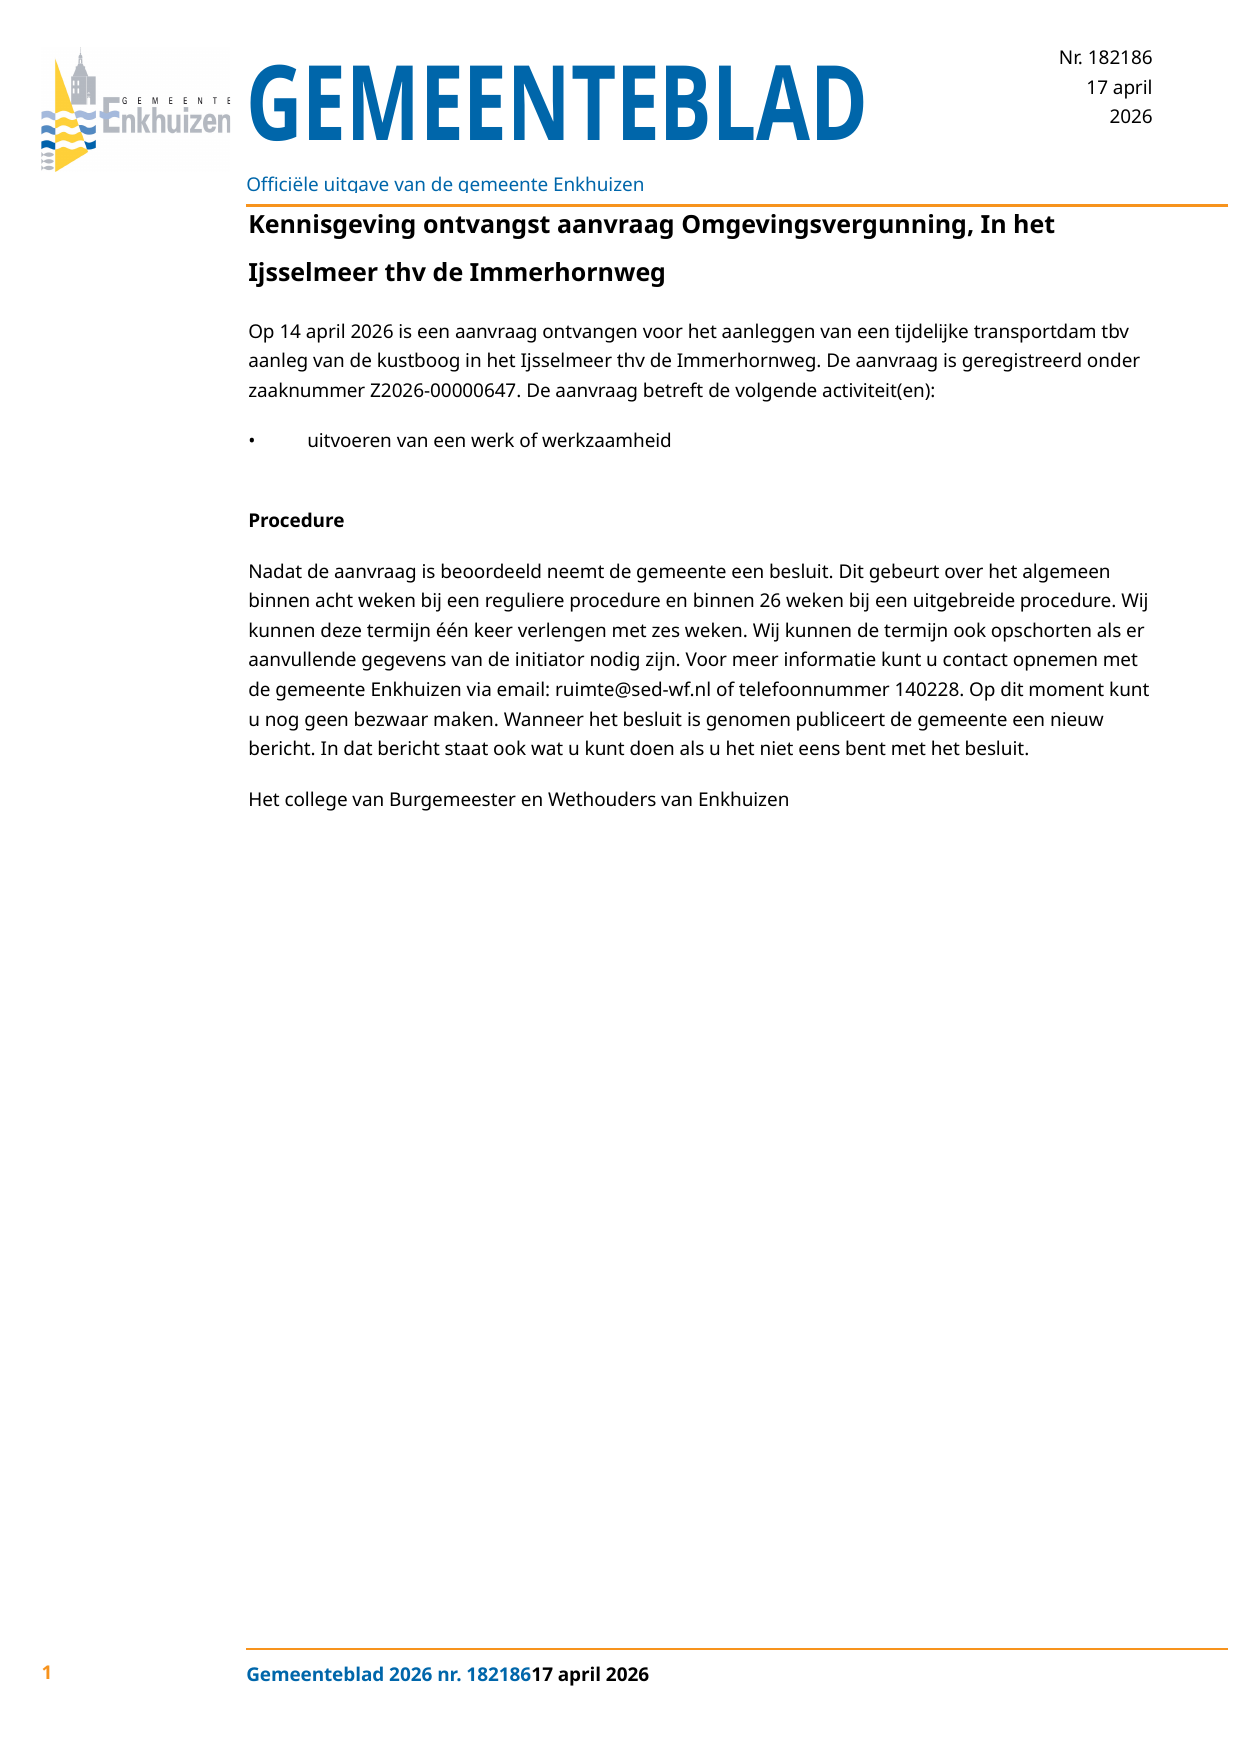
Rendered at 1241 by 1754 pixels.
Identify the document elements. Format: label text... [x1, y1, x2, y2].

text Procedure [248, 507, 1152, 533]
list uitvoeren van een werk of werkzaamheid [248, 427, 1152, 453]
text Op 14 april 2026 is een aanvraag ontvangen voor het aanleggen van een tijdelijke transportdam tbv aanleg van de kustboog in het Ijsselmeer thv de Immerhornweg. De aanvraag is geregistreerd onder zaaknummer Z2026-00000647. De aanvraag betreft de volgende activiteit(en): [248, 318, 1152, 403]
picture [41, 47, 231, 172]
text Kennisgeving ontvangst aanvraag Omgevingsvergunning, In het Ijsselmeer thv de Immerhornweg [248, 207, 1152, 288]
text Nadat de aanvraag is beoordeeld neemt de gemeente een besluit. Dit gebeurt over het algemeen binnen acht weken bij een reguliere procedure en binnen 26 weken bij een uitgebreide procedure. Wij kunnen deze termijn één keer verlengen met zes weken. Wij kunnen de termijn ook opschorten als er aanvullende gegevens van de initiator nodig zijn. Voor meer informatie kunt u contact opnemen met de gemeente Enkhuizen via email: ruimte@sed-wf.nl of telefoonnummer 140228. Op dit moment kunt u nog geen bezwaar maken. Wanneer het besluit is genomen publiceert de gemeente een nieuw bericht. In dat bericht staat ook wat u kunt doen als u het niet eens bent met het besluit. [248, 558, 1152, 761]
text Het college van Burgemeester en Wethouders van Enkhuizen [248, 786, 1152, 812]
